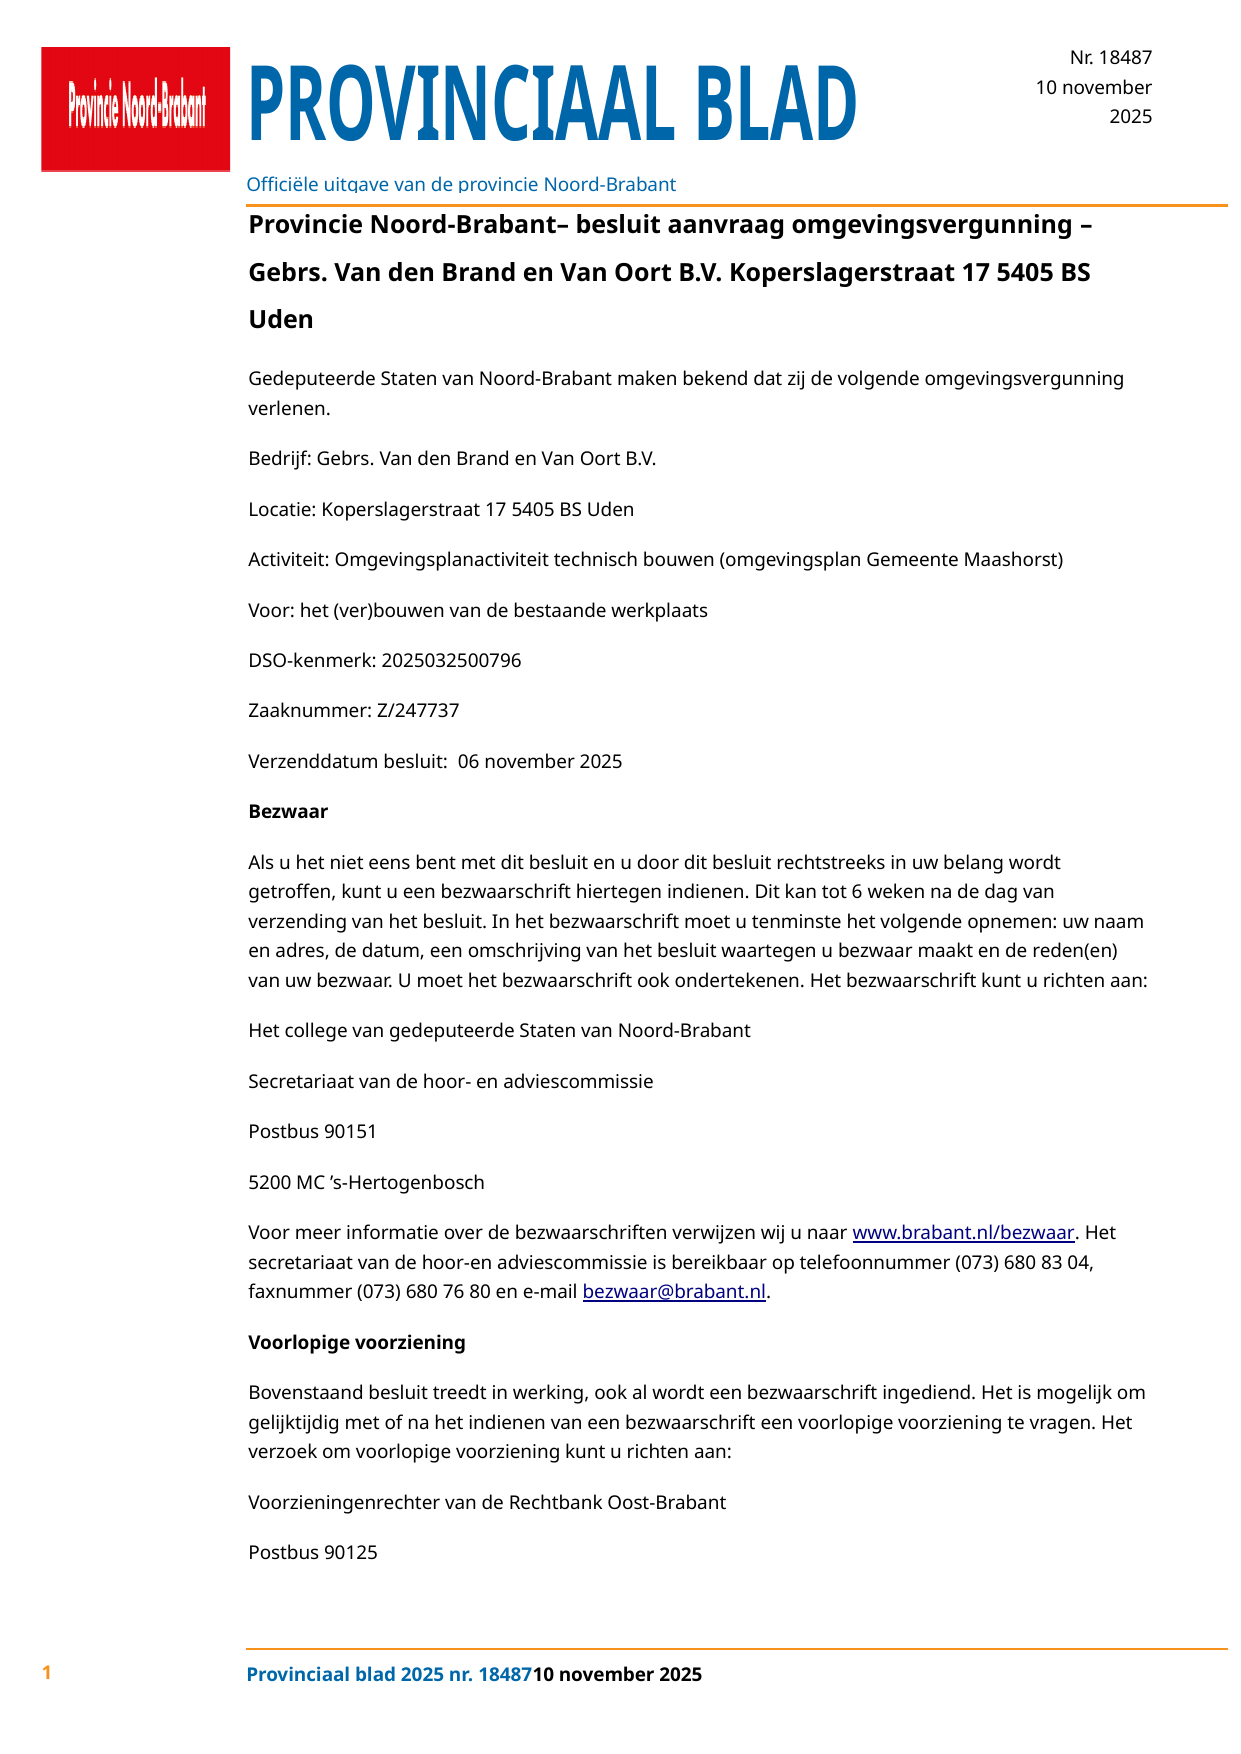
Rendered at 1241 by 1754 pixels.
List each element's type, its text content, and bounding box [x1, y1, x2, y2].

text Activiteit: Omgevingsplanactiviteit technisch bouwen (omgevingsplan Gemeente Maashorst) [248, 546, 1152, 572]
text Het college van gedeputeerde Staten van Noord-Brabant [248, 1018, 1152, 1043]
text Bedrijf: Gebrs. Van den Brand en Van Oort B.V. [248, 446, 1152, 471]
text 5200 MC ’s-Hertogenbosch [248, 1169, 1152, 1194]
text Voorzieningenrechter van de Rechtbank Oost-Brabant [248, 1489, 1152, 1514]
text Bezwaar [248, 798, 1152, 824]
text Voorlopige voorziening [248, 1329, 1152, 1354]
text Gedeputeerde Staten van Noord-Brabant maken bekend dat zij de volgende omgevingsvergunning verlenen. [248, 366, 1152, 421]
text Verzenddatum besluit: 06 november 2025 [248, 748, 1152, 774]
text Als u het niet eens bent met dit besluit en u door dit besluit rechtstreeks in uw belang wordt getroffen, kunt u een bezwaarschrift hiertegen indienen. Dit kan tot 6 weken na de dag van verzending van het besluit. In het bezwaarschrift moet u tenminste het volgende opnemen: uw naam en adres, de datum, een omschrijving van het besluit waartegen u bezwaar maakt en de reden(en) van uw bezwaar. U moet het bezwaarschrift ook ondertekenen. Het bezwaarschrift kunt u richten aan: [248, 849, 1152, 993]
text Voor meer informatie over de bezwaarschriften verwijzen wij u naar www.brabant.nl/bezwaar. Het secretariaat van de hoor-en adviescommissie is bereikbaar op telefoonnummer (073) 680 83 04, faxnummer (073) 680 76 80 en e-mail bezwaar@brabant.nl. [248, 1219, 1152, 1304]
text Postbus 90125 [248, 1539, 1152, 1565]
picture [41, 47, 231, 172]
text Secretariaat van de hoor- en adviescommissie [248, 1068, 1152, 1094]
text Zaaknummer: Z/247737 [248, 698, 1152, 723]
text Voor: het (ver)bouwen van de bestaande werkplaats [248, 597, 1152, 622]
text Postbus 90151 [248, 1118, 1152, 1144]
text Locatie: Koperslagerstraat 17 5405 BS Uden [248, 496, 1152, 522]
text DSO-kenmerk: 2025032500796 [248, 647, 1152, 673]
text Bovenstaand besluit treedt in werking, ook al wordt een bezwaarschrift ingediend. Het is mogelijk om gelijktijdig met of na het indienen van een bezwaarschrift een voorlopige voorziening te vragen. Het verzoek om voorlopige voorziening kunt u richten aan: [248, 1379, 1152, 1464]
text Provincie Noord-Brabant– besluit aanvraag omgevingsvergunning – Gebrs. Van den Brand en Van Oort B.V. Koperslagerstraat 17 5405 BS Uden [248, 207, 1152, 336]
